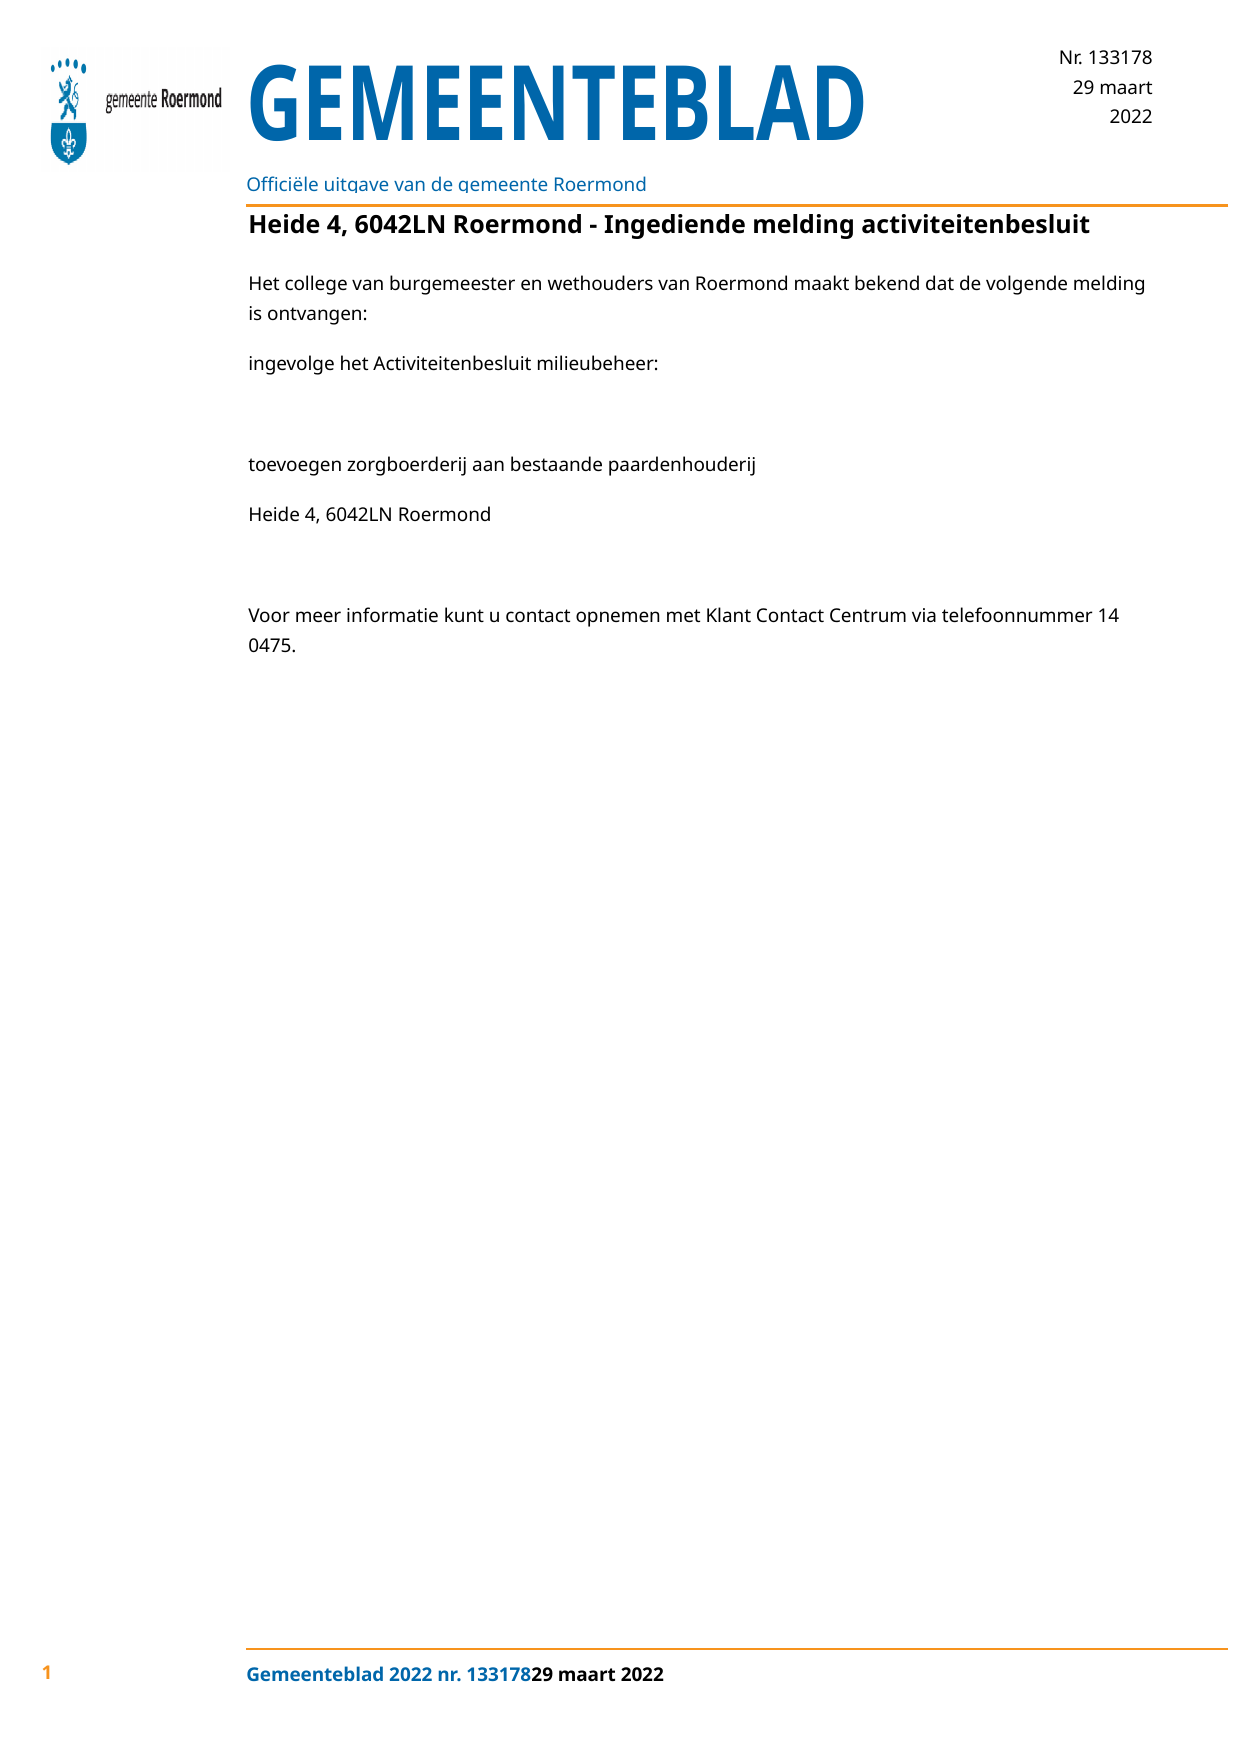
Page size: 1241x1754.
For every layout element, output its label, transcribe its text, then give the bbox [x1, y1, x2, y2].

text Heide 4, 6042LN Roermond [248, 502, 1152, 527]
picture [41, 47, 231, 172]
text Heide 4, 6042LN Roermond - Ingediende melding activiteitenbesluit [248, 207, 1152, 241]
text Voor meer informatie kunt u contact opnemen met Klant Contact Centrum via telefoonnummer 14 0475. [248, 602, 1152, 658]
text Het college van burgemeester en wethouders van Roermond maakt bekend dat de volgende melding is ontvangen: [248, 270, 1152, 326]
text toevoegen zorgboerderij aan bestaande paardenhouderij [248, 451, 1152, 477]
text ingevolge het Activiteitenbesluit milieubeheer: [248, 350, 1152, 376]
